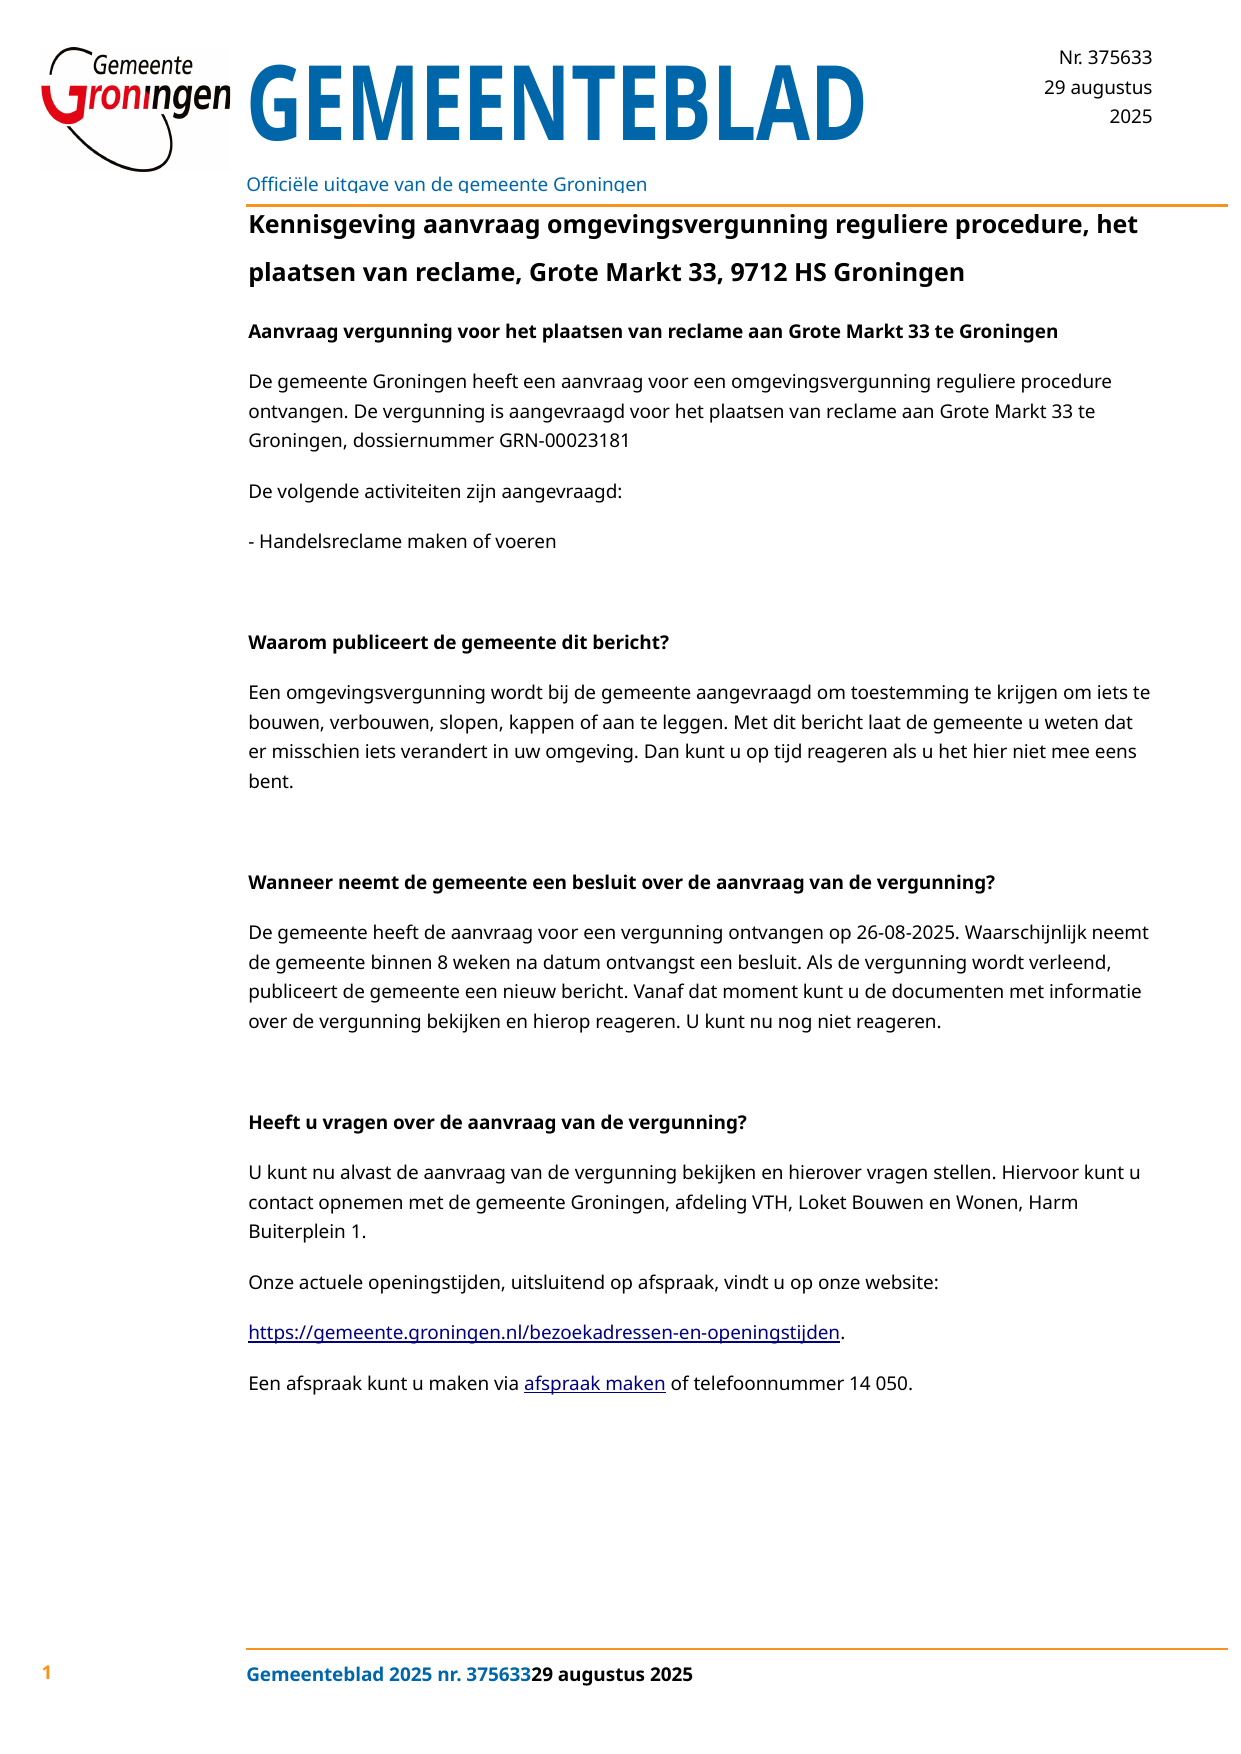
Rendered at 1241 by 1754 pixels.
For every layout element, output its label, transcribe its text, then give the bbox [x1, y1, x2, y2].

text De gemeente heeft de aanvraag voor een vergunning ontvangen op 26-08-2025. Waarschijnlijk neemt de gemeente binnen 8 weken na datum ontvangst een besluit. Als de vergunning wordt verleend, publiceert de gemeente een nieuw bericht. Vanaf dat moment kunt u de documenten met informatie over de vergunning bekijken en hierop reageren. U kunt nu nog niet reageren. [248, 919, 1152, 1034]
text https://gemeente.groningen.nl/bezoekadressen-en-openingstijden. [248, 1319, 1152, 1345]
text Kennisgeving aanvraag omgevingsvergunning reguliere procedure, het plaatsen van reclame, Grote Markt 33, 9712 HS Groningen [248, 207, 1152, 288]
text - Handelsreclame maken of voeren [248, 528, 1152, 554]
text Heeft u vragen over de aanvraag van de vergunning? [248, 1109, 1152, 1135]
text De gemeente Groningen heeft een aanvraag voor een omgevingsvergunning reguliere procedure ontvangen. De vergunning is aangevraagd voor het plaatsen van reclame aan Grote Markt 33 te Groningen, dossiernummer GRN-00023181 [248, 368, 1152, 453]
text Onze actuele openingstijden, uitsluitend op afspraak, vindt u op onze website: [248, 1269, 1152, 1295]
text Aanvraag vergunning voor het plaatsen van reclame aan Grote Markt 33 te Groningen [248, 318, 1152, 344]
text Wanneer neemt de gemeente een besluit over de aanvraag van de vergunning? [248, 869, 1152, 895]
text U kunt nu alvast de aanvraag van de vergunning bekijken en hierover vragen stellen. Hiervoor kunt u contact opnemen met de gemeente Groningen, afdeling VTH, Loket Bouwen en Wonen, Harm Buiterplein 1. [248, 1159, 1152, 1244]
text De volgende activiteiten zijn aangevraagd: [248, 478, 1152, 504]
text Een omgevingsvergunning wordt bij de gemeente aangevraagd om toestemming te krijgen om iets te bouwen, verbouwen, slopen, kappen of aan te leggen. Met dit bericht laat de gemeente u weten dat er misschien iets verandert in uw omgeving. Dan kunt u op tijd reageren als u het hier niet mee eens bent. [248, 679, 1152, 794]
text Een afspraak kunt u maken via afspraak maken of telefoonnummer 14 050. [248, 1370, 1152, 1396]
picture [41, 47, 231, 172]
text Waarom publiceert de gemeente dit bericht? [248, 629, 1152, 655]
